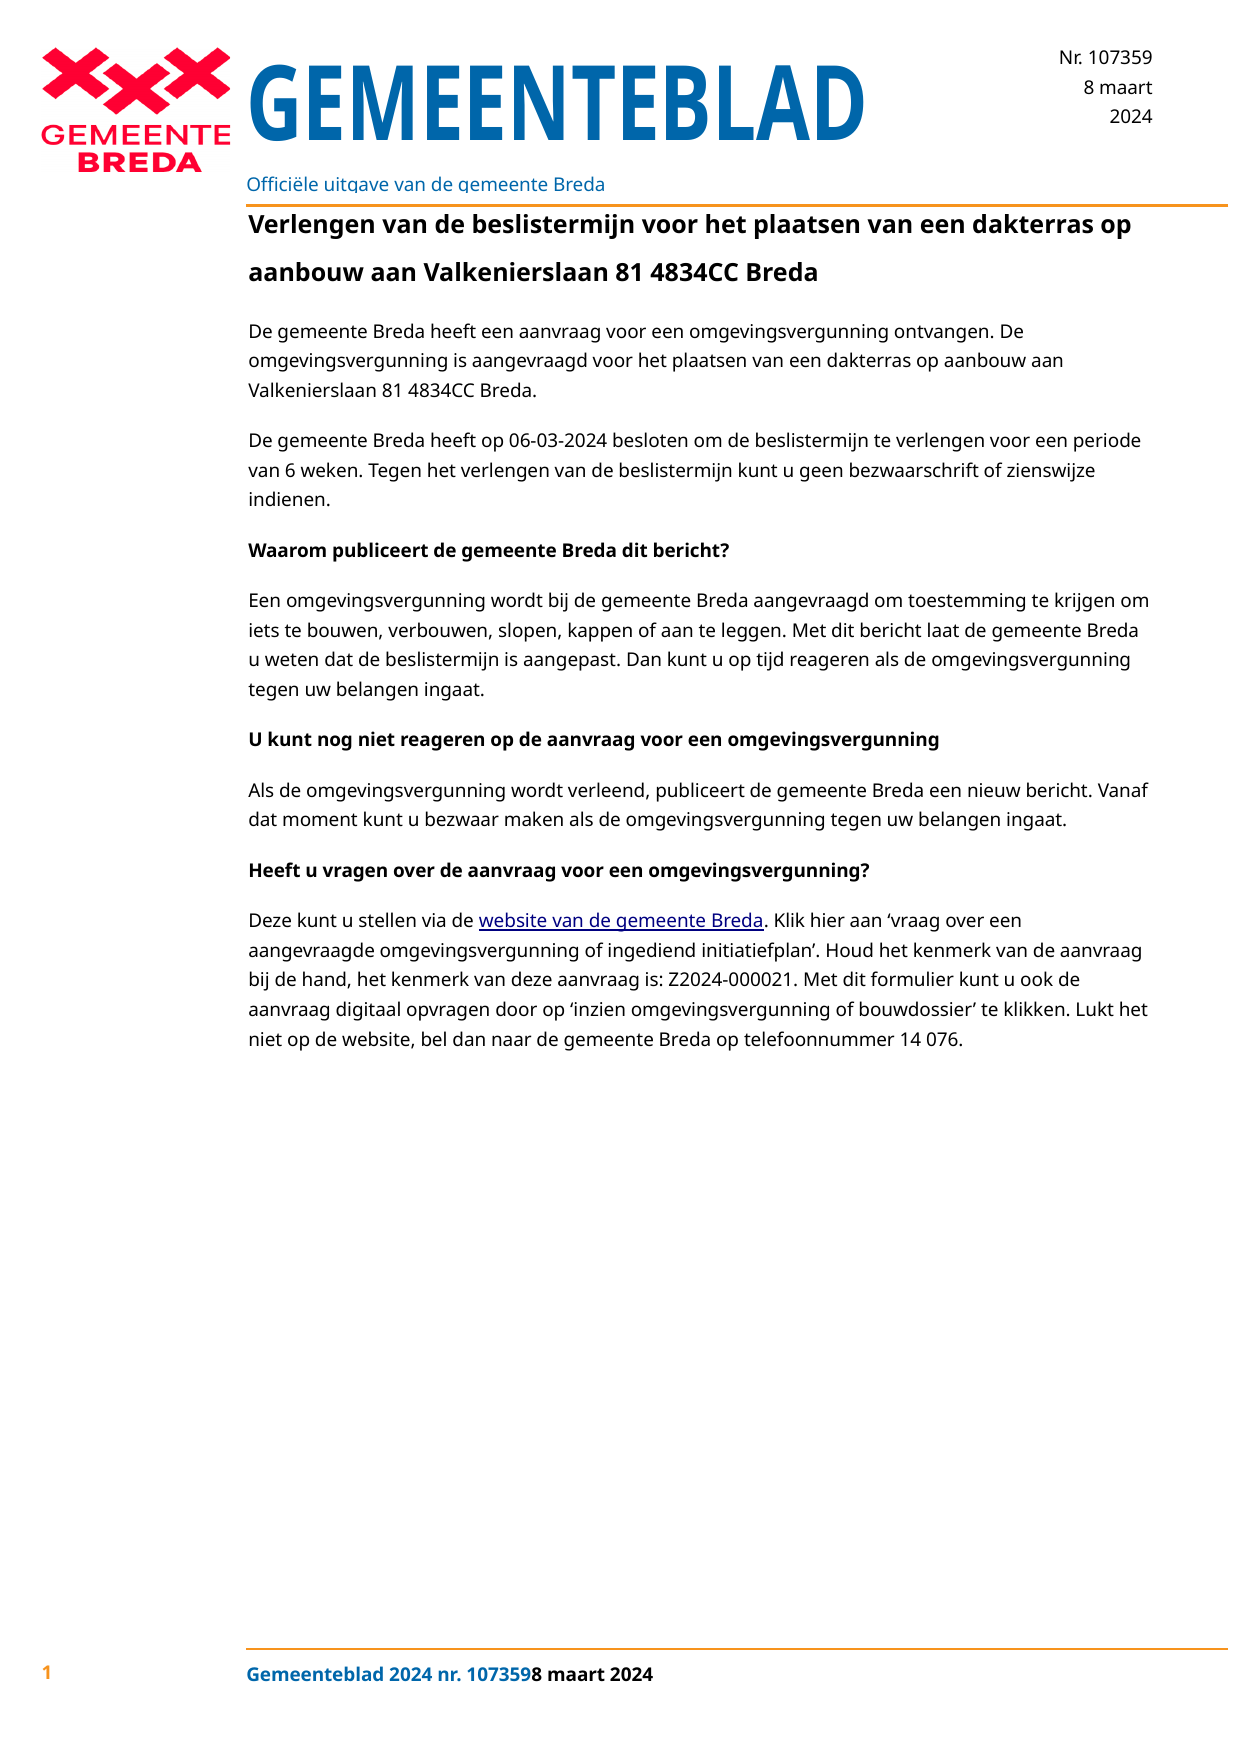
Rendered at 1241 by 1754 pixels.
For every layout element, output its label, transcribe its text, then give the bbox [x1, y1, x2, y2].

picture [41, 47, 231, 172]
text Een omgevingsvergunning wordt bij de gemeente Breda aangevraagd om toestemming te krijgen om iets te bouwen, verbouwen, slopen, kappen of aan te leggen. Met dit bericht laat de gemeente Breda u weten dat de beslistermijn is aangepast. Dan kunt u op tijd reageren als de omgevingsvergunning tegen uw belangen ingaat. [248, 587, 1152, 702]
text Als de omgevingsvergunning wordt verleend, publiceert de gemeente Breda een nieuw bericht. Vanaf dat moment kunt u bezwaar maken als de omgevingsvergunning tegen uw belangen ingaat. [248, 777, 1152, 832]
text Heeft u vragen over de aanvraag voor een omgevingsvergunning? [248, 857, 1152, 883]
text Waarom publiceert de gemeente Breda dit bericht? [248, 537, 1152, 563]
text De gemeente Breda heeft een aanvraag voor een omgevingsvergunning ontvangen. De omgevingsvergunning is aangevraagd voor het plaatsen van een dakterras op aanbouw aan Valkenierslaan 81 4834CC Breda. [248, 318, 1152, 403]
text De gemeente Breda heeft op 06-03-2024 besloten om de beslistermijn te verlengen voor een periode van 6 weken. Tegen het verlengen van de beslistermijn kunt u geen bezwaarschrift of zienswijze indienen. [248, 427, 1152, 512]
text U kunt nog niet reageren op de aanvraag voor een omgevingsvergunning [248, 727, 1152, 752]
text Verlengen van de beslistermijn voor het plaatsen van een dakterras op aanbouw aan Valkenierslaan 81 4834CC Breda [248, 207, 1152, 288]
text Deze kunt u stellen via de website van de gemeente Breda. Klik hier aan ‘vraag over een aangevraagde omgevingsvergunning of ingediend initiatiefplan’. Houd het kenmerk van de aanvraag bij de hand, het kenmerk van deze aanvraag is: Z2024-000021. Met dit formulier kunt u ook de aanvraag digitaal opvragen door op ‘inzien omgevingsvergunning of bouwdossier’ te klikken. Lukt het niet op de website, bel dan naar de gemeente Breda op telefoonnummer 14 076. [248, 907, 1152, 1052]
